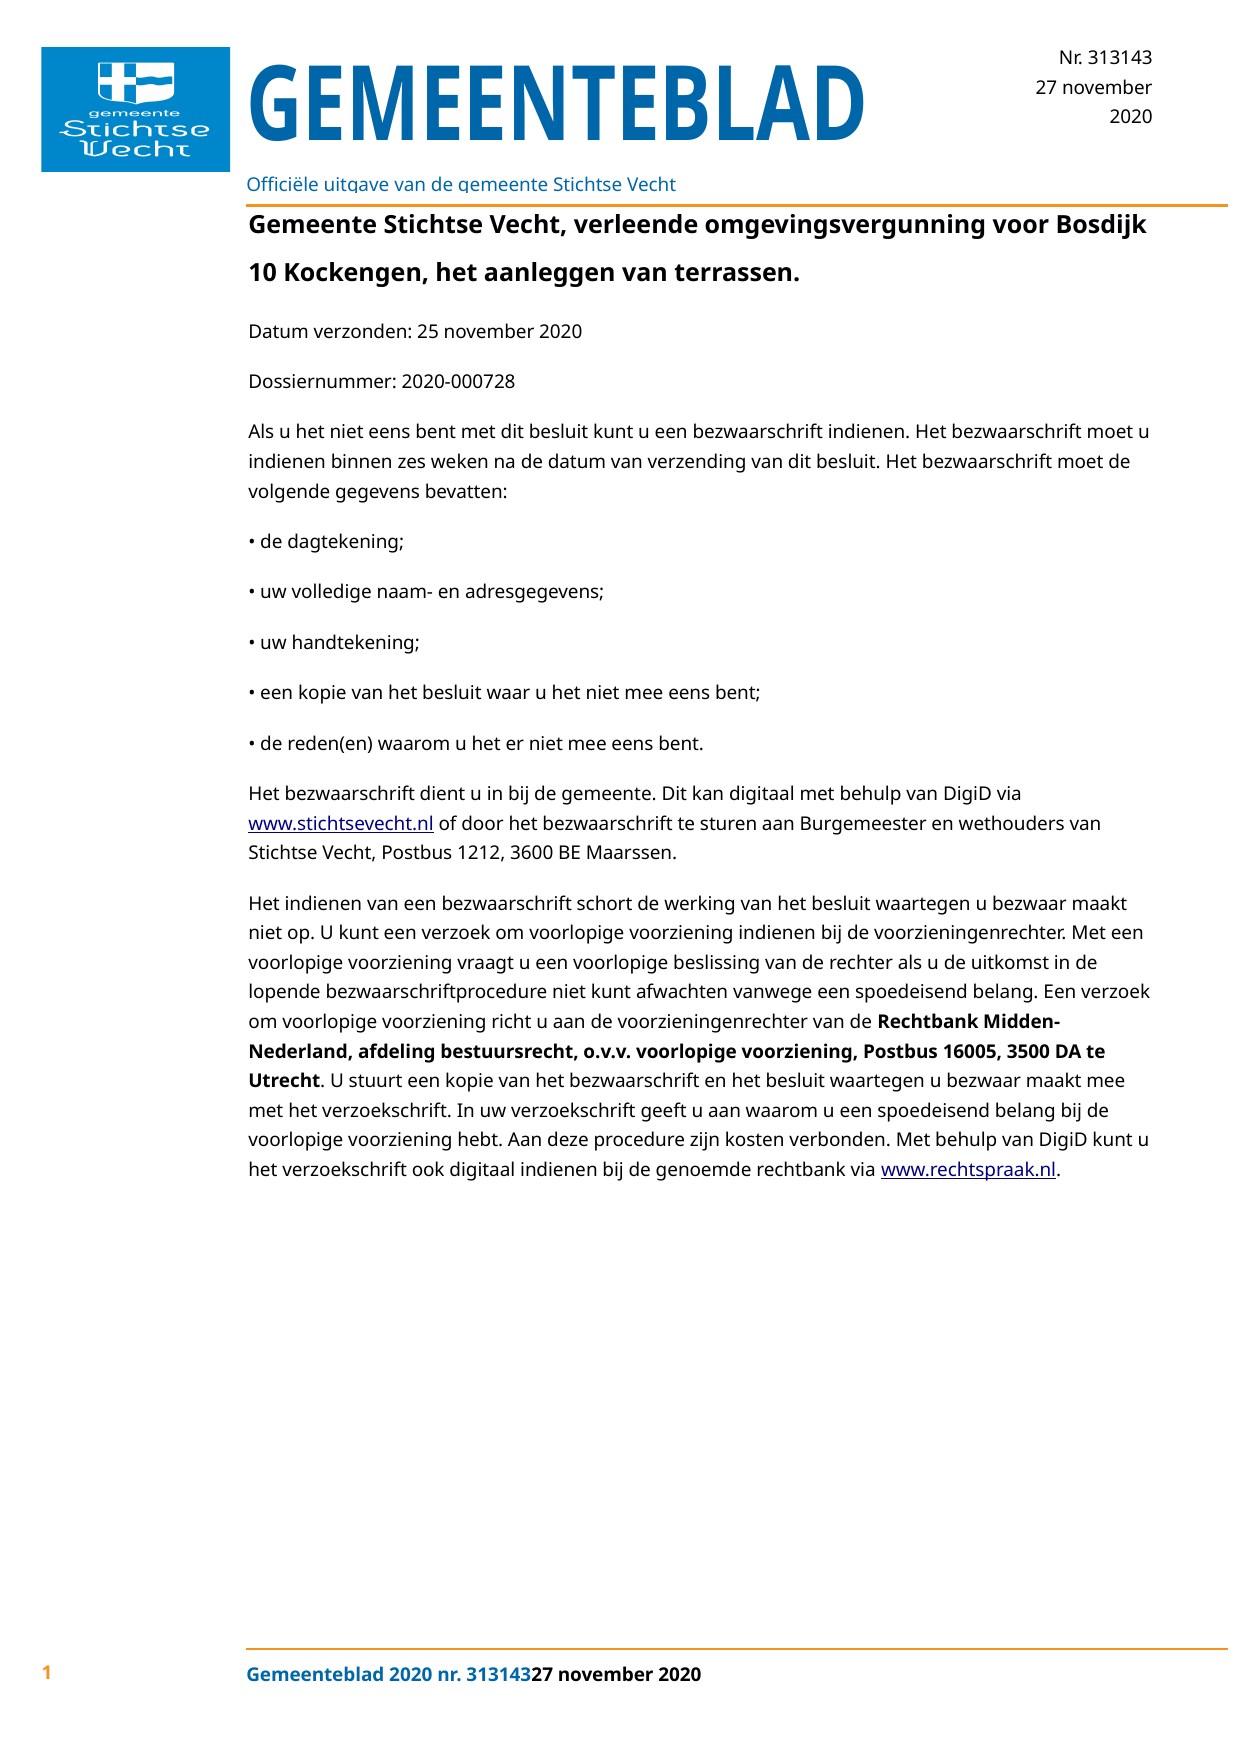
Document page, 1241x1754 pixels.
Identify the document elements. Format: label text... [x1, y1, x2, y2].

text • uw handtekening; [248, 629, 1152, 655]
text Als u het niet eens bent met dit besluit kunt u een bezwaarschrift indienen. Het bezwaarschrift moet u indienen binnen zes weken na de datum van verzending van dit besluit. Het bezwaarschrift moet de volgende gegevens bevatten: [248, 419, 1152, 504]
picture [137, 63, 174, 103]
text Datum verzonden: 25 november 2020 [248, 318, 1152, 344]
text Het indienen van een bezwaarschrift schort de werking van het besluit waartegen u bezwaar maakt niet op. U kunt een verzoek om voorlopige voorziening indienen bij de voorzieningenrechter. Met een voorlopige voorziening vraagt u een voorlopige beslissing van de rechter als u de uitkomst in de lopende bezwaarschriftprocedure niet kunt afwachten vanwege een spoedeisend belang. Een verzoek om voorlopige voorziening richt u aan de voorzieningenrechter van de Rechtbank Midden-Nederland, afdeling bestuursrecht, o.v.v. voorlopige voorziening, Postbus 16005, 3500 DA te Utrecht. U stuurt een kopie van het bezwaarschrift en het besluit waartegen u bezwaar maakt mee met het verzoekschrift. In uw verzoekschrift geeft u aan waarom u een spoedeisend belang bij de voorlopige voorziening hebt. Aan deze procedure zijn kosten verbonden. Met behulp van DigiD kunt u het verzoekschrift ook digitaal indienen bij de genoemde rechtbank via www.rechtspraak.nl. [248, 890, 1152, 1182]
text Dossiernummer: 2020-000728 [248, 368, 1152, 394]
text • een kopie van het besluit waar u het niet mee eens bent; [248, 679, 1152, 705]
text Gemeente Stichtse Vecht, verleende omgevingsvergunning voor Bosdijk 10 Kockengen, het aanleggen van terrassen. [248, 207, 1152, 288]
text • de reden(en) waarom u het er niet mee eens bent. [248, 730, 1152, 756]
text • uw volledige naam- en adresgegevens; [248, 579, 1152, 604]
text • de dagtekening; [248, 528, 1152, 554]
text Het bezwaarschrift dient u in bij de gemeente. Dit kan digitaal met behulp van DigiD via www.stichtsevecht.nl of door het bezwaarschrift te sturen aan Burgemeester en wethouders van Stichtse Vecht, Postbus 1212, 3600 BE Maarssen. [248, 780, 1152, 865]
picture [99, 63, 135, 101]
